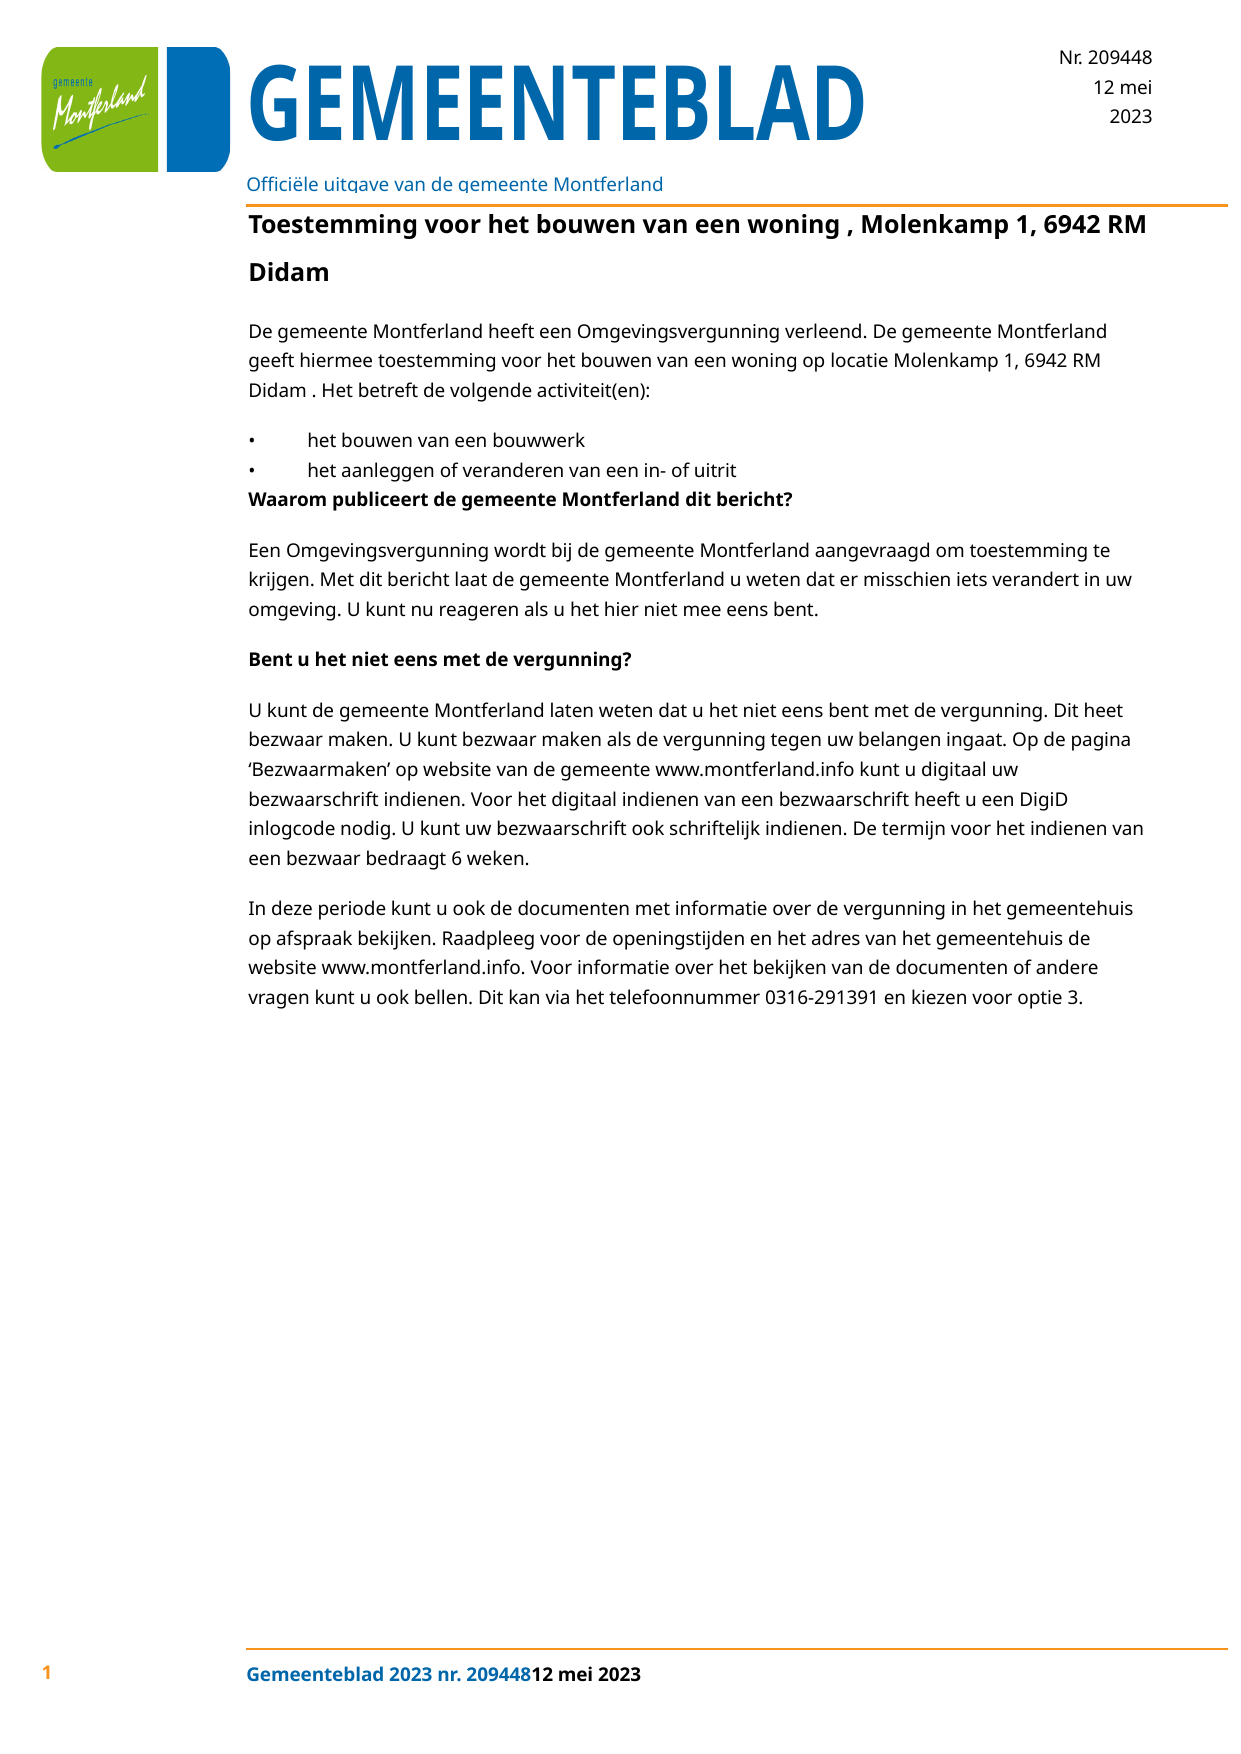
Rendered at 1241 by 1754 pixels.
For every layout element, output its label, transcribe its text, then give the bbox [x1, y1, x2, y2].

text In deze periode kunt u ook de documenten met informatie over de vergunning in het gemeentehuis op afspraak bekijken. Raadpleeg voor de openingstijden en het adres van het gemeentehuis de website www.montferland.info. Voor informatie over het bekijken van de documenten of andere vragen kunt u ook bellen. Dit kan via het telefoonnummer 0316-291391 en kiezen voor optie 3. [248, 895, 1152, 1010]
text Bent u het niet eens met de vergunning? [248, 647, 1152, 672]
list het bouwen van een bouwwerk [248, 427, 1152, 453]
picture [41, 47, 231, 172]
text Een Omgevingsvergunning wordt bij de gemeente Montferland aangevraagd om toestemming te krijgen. Met dit bericht laat de gemeente Montferland u weten dat er misschien iets verandert in uw omgeving. U kunt nu reageren als u het hier niet mee eens bent. [248, 537, 1152, 622]
text Toestemming voor het bouwen van een woning , Molenkamp 1, 6942 RM Didam [248, 207, 1152, 288]
text Waarom publiceert de gemeente Montferland dit bericht? [248, 487, 1152, 512]
list het aanleggen of veranderen van een in- of uitrit [248, 457, 1152, 483]
text De gemeente Montferland heeft een Omgevingsvergunning verleend. De gemeente Montferland geeft hiermee toestemming voor het bouwen van een woning op locatie Molenkamp 1, 6942 RM Didam . Het betreft de volgende activiteit(en): [248, 318, 1152, 403]
text U kunt de gemeente Montferland laten weten dat u het niet eens bent met de vergunning. Dit heet bezwaar maken. U kunt bezwaar maken als de vergunning tegen uw belangen ingaat. Op de pagina ‘Bezwaarmaken’ op website van de gemeente www.montferland.info kunt u digitaal uw bezwaarschrift indienen. Voor het digitaal indienen van een bezwaarschrift heeft u een DigiD inlogcode nodig. U kunt uw bezwaarschrift ook schriftelijk indienen. De termijn voor het indienen van een bezwaar bedraagt 6 weken. [248, 697, 1152, 871]
